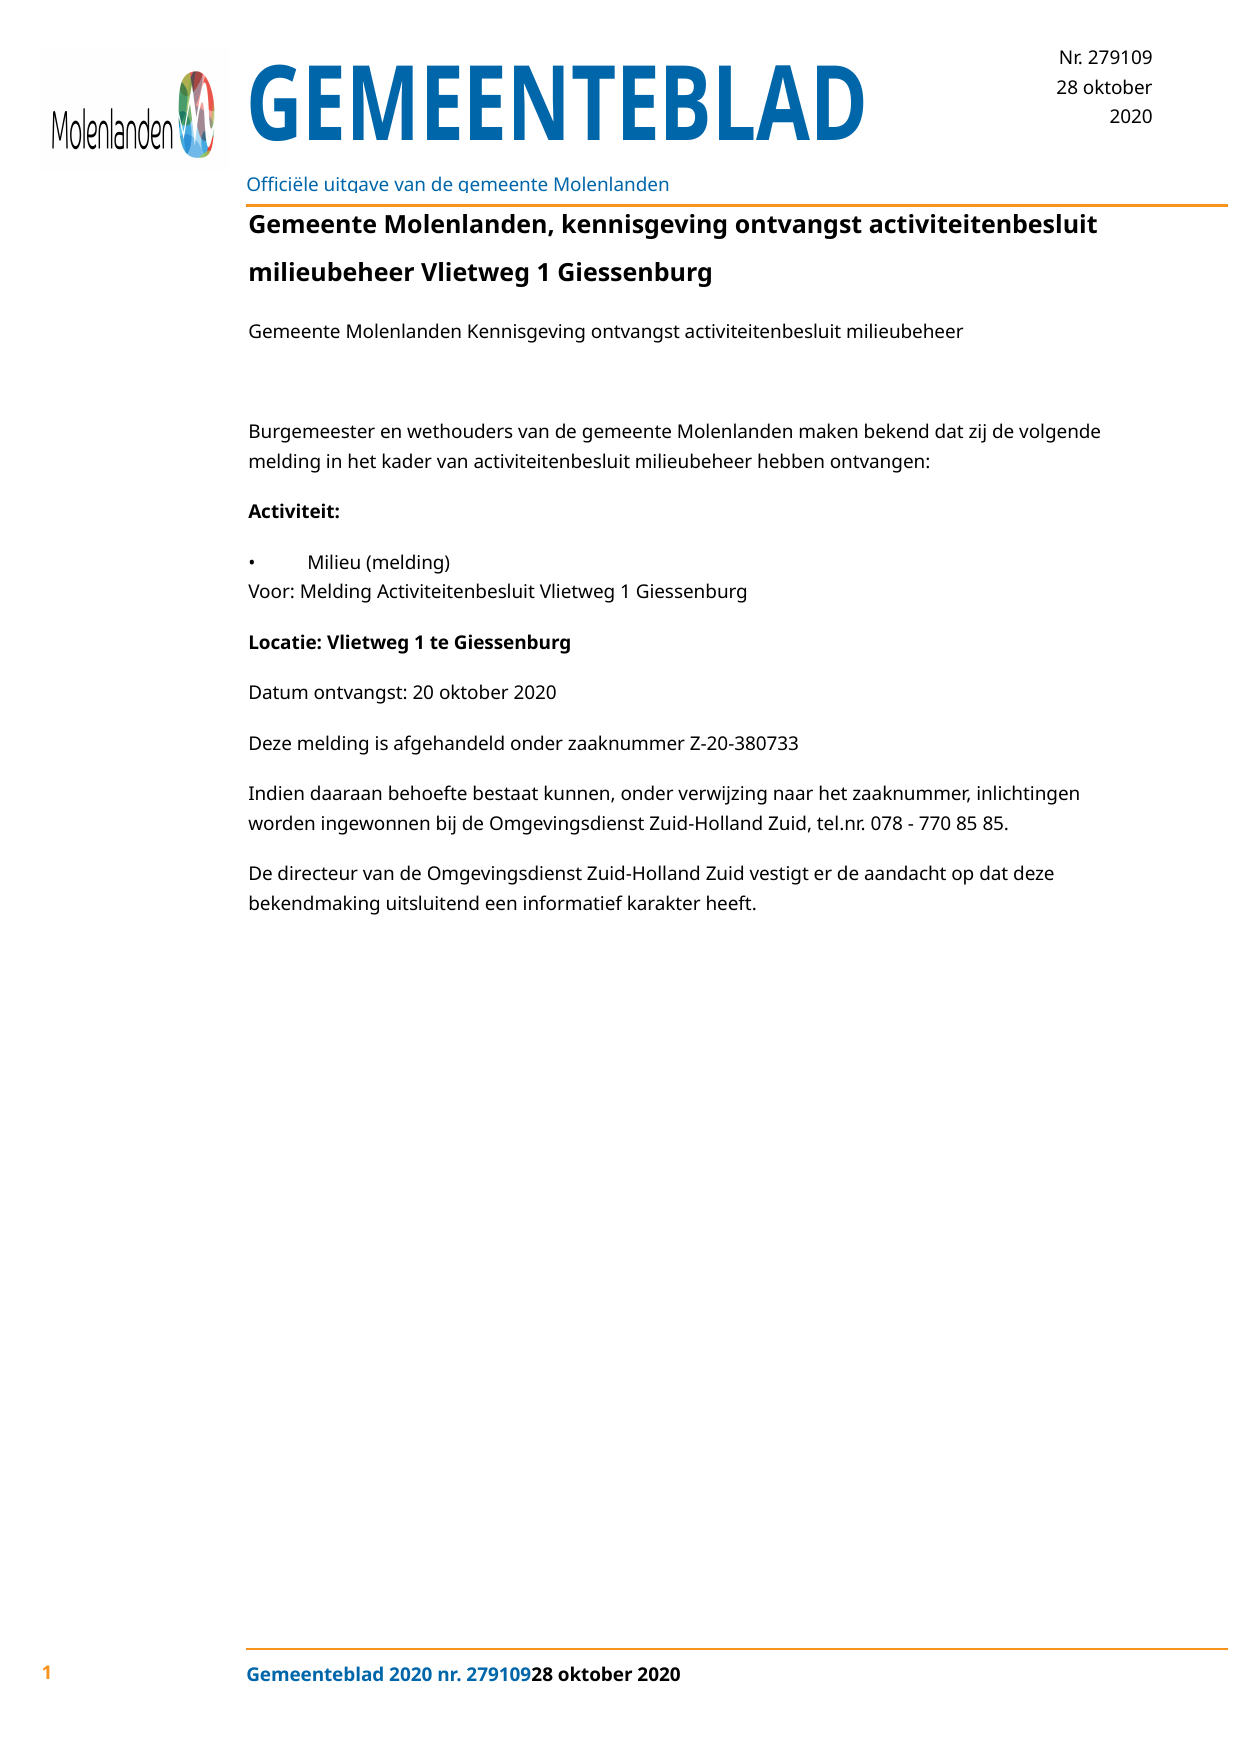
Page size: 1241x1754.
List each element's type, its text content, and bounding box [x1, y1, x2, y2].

text Gemeente Molenlanden, kennisgeving ontvangst activiteitenbesluit milieubeheer Vlietweg 1 Giessenburg [248, 207, 1152, 288]
text De directeur van de Omgevingsdienst Zuid-Holland Zuid vestigt er de aandacht op dat deze bekendmaking uitsluitend een informatief karakter heeft. [248, 860, 1152, 916]
text Indien daaraan behoefte bestaat kunnen, onder verwijzing naar het zaaknummer, inlichtingen worden ingewonnen bij de Omgevingsdienst Zuid-Holland Zuid, tel.nr. 078 - 770 85 85. [248, 780, 1152, 836]
text Deze melding is afgehandeld onder zaaknummer Z-20-380733 [248, 730, 1152, 756]
text Datum ontvangst: 20 oktober 2020 [248, 679, 1152, 705]
text Gemeente Molenlanden Kennisgeving ontvangst activiteitenbesluit milieubeheer [248, 318, 1152, 344]
text Locatie: Vlietweg 1 te Giessenburg [248, 629, 1152, 655]
picture [41, 47, 231, 172]
text Voor: Melding Activiteitenbesluit Vlietweg 1 Giessenburg [248, 579, 1152, 604]
text Activiteit: [248, 499, 1152, 524]
list Milieu (melding) [248, 549, 1152, 575]
text Burgemeester en wethouders van de gemeente Molenlanden maken bekend dat zij de volgende melding in het kader van activiteitenbesluit milieubeheer hebben ontvangen: [248, 419, 1152, 474]
